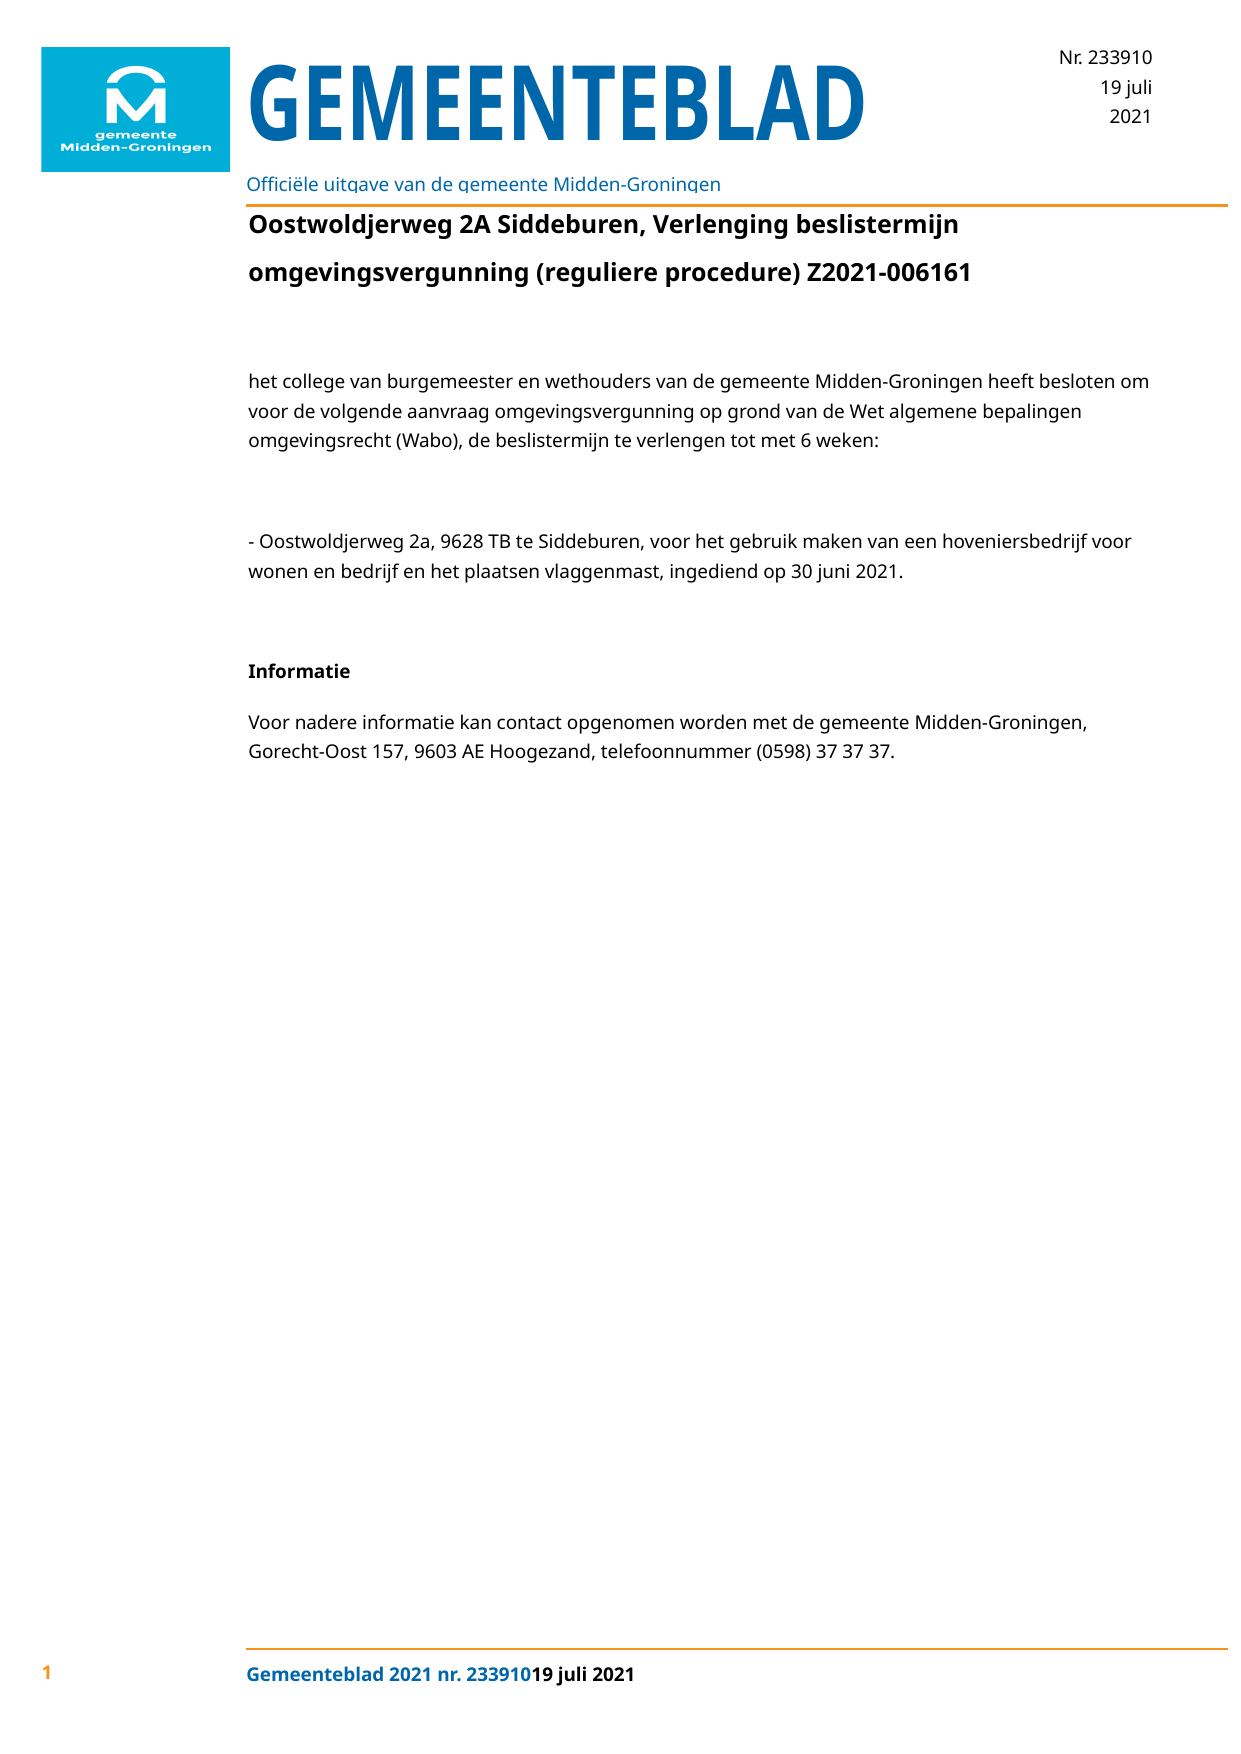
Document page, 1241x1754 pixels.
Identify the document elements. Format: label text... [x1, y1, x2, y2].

picture [184, 146, 190, 153]
text - Oostwoldjerweg 2a, 9628 TB te Siddeburen, voor het gebruik maken van een hoveniersbedrijf voor wonen en bedrijf en het plaatsen vlaggenmast, ingediend op 30 juni 2021. [248, 528, 1152, 584]
picture [108, 66, 164, 82]
picture [107, 89, 165, 122]
text het college van burgemeester en wethouders van de gemeente Midden-Groningen heeft besloten om voor de volgende aanvraag omgevingsvergunning op grond van de Wet algemene bepalingen omgevingsrecht (Wabo), de beslistermijn te verlengen tot met 6 weken: [248, 368, 1152, 453]
text Oostwoldjerweg 2A Siddeburen, Verlenging beslistermijn omgevingsvergunning (reguliere procedure) Z2021-006161 [248, 207, 1152, 288]
text Informatie [248, 659, 1152, 684]
text Voor nadere informatie kan contact opgenomen worden met de gemeente Midden-Groningen, Gorecht-Oost 157, 9603 AE Hoogezand, telefoonnummer (0598) 37 37 37. [248, 709, 1152, 764]
